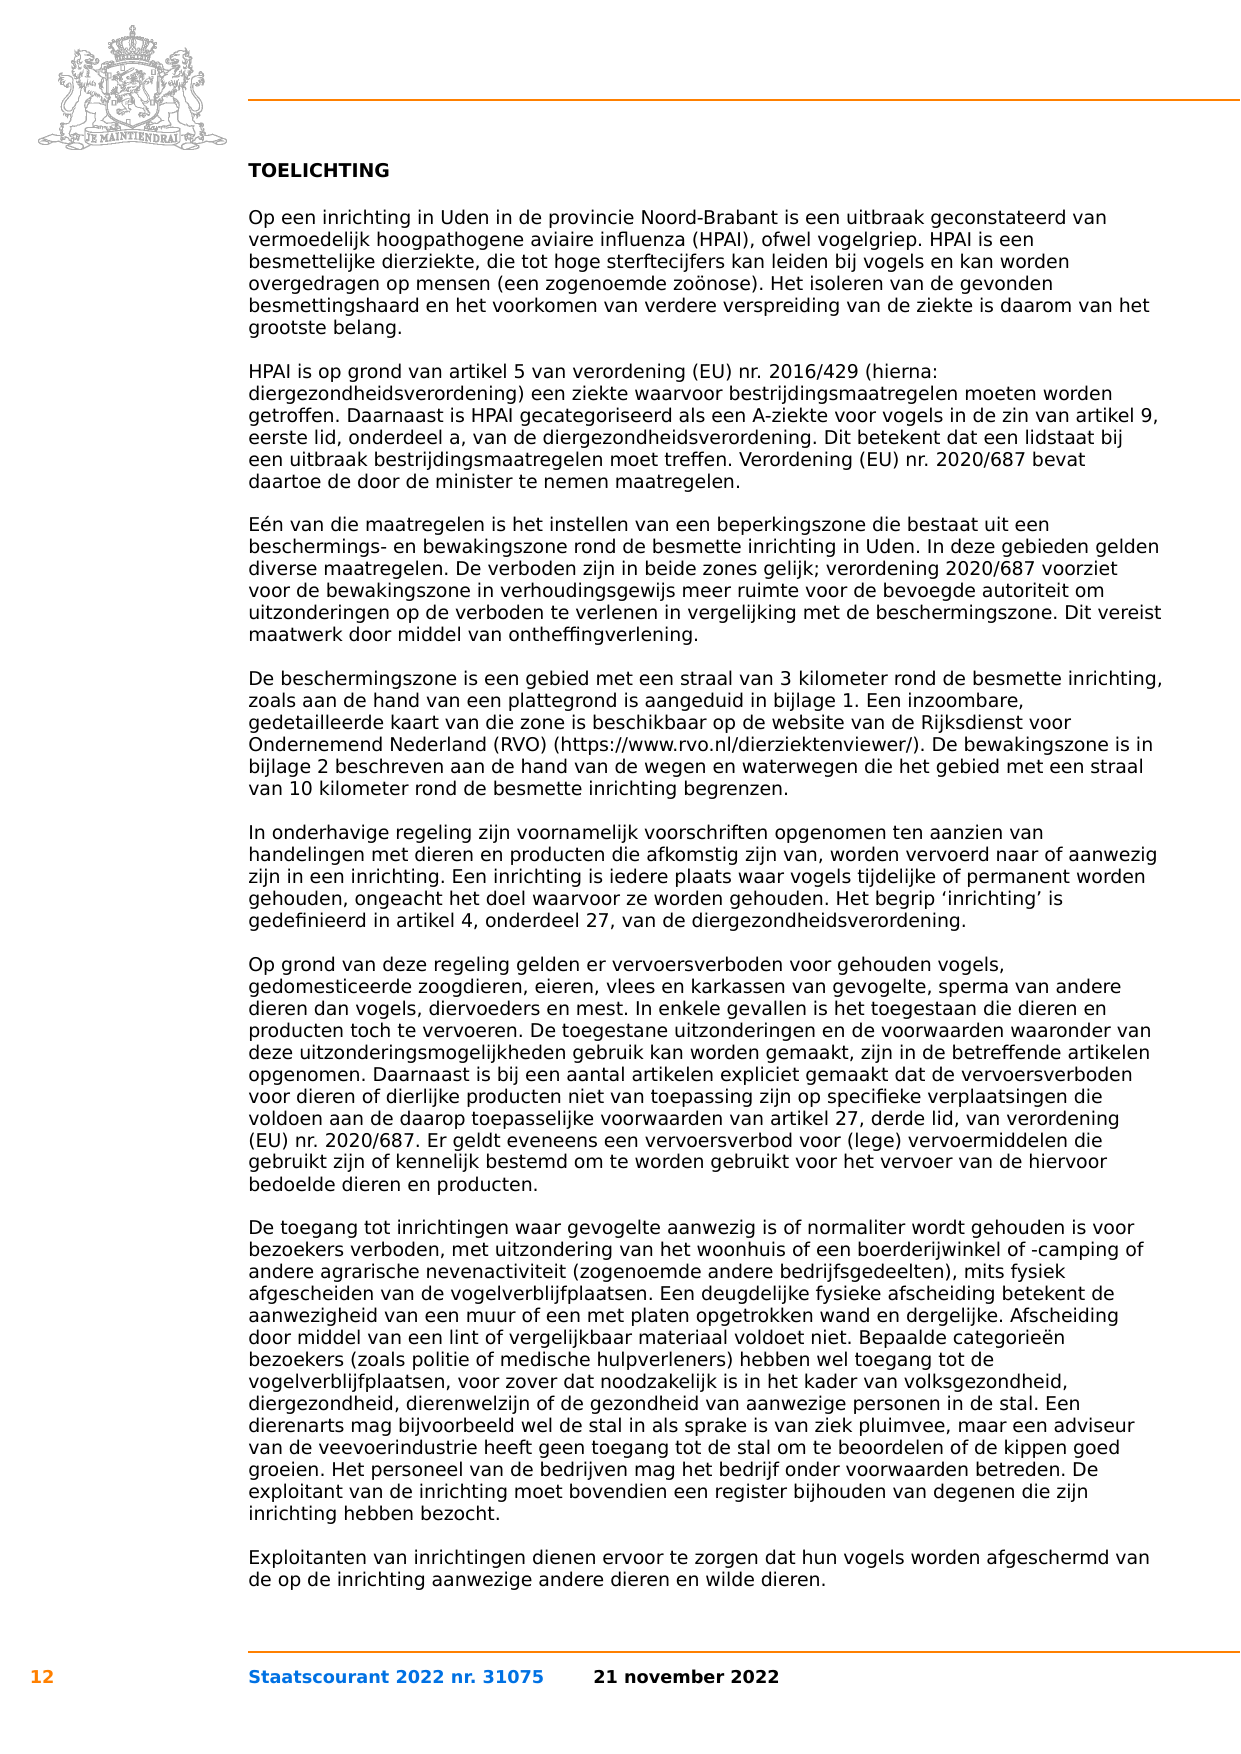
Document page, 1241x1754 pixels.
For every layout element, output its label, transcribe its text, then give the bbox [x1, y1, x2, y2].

text Op een inrichting in Uden in de provincie Noord-Brabant is een uitbraak geconstateerd van vermoedelijk hoogpathogene aviaire influenza (HPAI), ofwel vogelgriep. HPAI is een besmettelijke dierziekte, die tot hoge sterftecijfers kan leiden bij vogels en kan worden overgedragen op mensen (een zogenoemde zoönose). Het isoleren van de gevonden besmettingshaard en het voorkomen van verdere verspreiding van de ziekte is daarom van het grootste belang. [248, 207, 1163, 339]
text Exploitanten van inrichtingen dienen ervoor te zorgen dat hun vogels worden afgeschermd van de op de inrichting aanwezige andere dieren en wilde dieren. [248, 1547, 1163, 1591]
picture [38, 25, 227, 150]
text De beschermingszone is een gebied met een straal van 3 kilometer rond de besmette inrichting, zoals aan de hand van een plattegrond is aangeduid in bijlage 1. Een inzoombare, gedetailleerde kaart van die zone is beschikbaar op de website van de Rijksdienst voor Ondernemend Nederland (RVO) (https://www.rvo.nl/dierziektenviewer/). De bewakingszone is in bijlage 2 beschreven aan de hand van de wegen en waterwegen die het gebied met een straal van 10 kilometer rond de besmette inrichting begrenzen. [248, 668, 1163, 800]
text Op grond van deze regeling gelden er vervoersverboden voor gehouden vogels, gedomesticeerde zoogdieren, eieren, vlees en karkassen van gevogelte, sperma van andere dieren dan vogels, diervoeders en mest. In enkele gevallen is het toegestaan die dieren en producten toch te vervoeren. De toegestane uitzonderingen en de voorwaarden waaronder van deze uitzonderingsmogelijkheden gebruik kan worden gemaakt, zijn in de betreffende artikelen opgenomen. Daarnaast is bij een aantal artikelen expliciet gemaakt dat de vervoersverboden voor dieren of dierlijke producten niet van toepassing zijn op specifieke verplaatsingen die voldoen aan de daarop toepasselijke voorwaarden van artikel 27, derde lid, van verordening (EU) nr. 2020/687. Er geldt eveneens een vervoersverbod voor (lege) vervoermiddelen die gebruikt zijn of kennelijk bestemd om te worden gebruikt voor het vervoer van de hiervoor bedoelde dieren en producten. [248, 954, 1163, 1195]
text In onderhavige regeling zijn voornamelijk voorschriften opgenomen ten aanzien van handelingen met dieren en producten die afkomstig zijn van, worden vervoerd naar of aanwezig zijn in een inrichting. Een inrichting is iedere plaats waar vogels tijdelijke of permanent worden gehouden, ongeacht het doel waarvoor ze worden gehouden. Het begrip ‘inrichting’ is gedefinieerd in artikel 4, onderdeel 27, van de diergezondheidsverordening. [248, 822, 1163, 932]
text HPAI is op grond van artikel 5 van verordening (EU) nr. 2016/429 (hierna: diergezondheidsverordening) een ziekte waarvoor bestrijdingsmaatregelen moeten worden getroffen. Daarnaast is HPAI gecategoriseerd als een A-ziekte voor vogels in de zin van artikel 9, eerste lid, onderdeel a, van de diergezondheidsverordening. Dit betekent dat een lidstaat bij een uitbraak bestrijdingsmaatregelen moet treffen. Verordening (EU) nr. 2020/687 bevat daartoe de door de minister te nemen maatregelen. [248, 361, 1163, 492]
subtitle TOELICHTING [248, 160, 1163, 182]
text Eén van die maatregelen is het instellen van een beperkingszone die bestaat uit een beschermings- en bewakingszone rond de besmette inrichting in Uden. In deze gebieden gelden diverse maatregelen. De verboden zijn in beide zones gelijk; verordening 2020/687 voorziet voor de bewakingszone in verhoudingsgewijs meer ruimte voor de bevoegde autoriteit om uitzonderingen op de verboden te verlenen in vergelijking met de beschermingszone. Dit vereist maatwerk door middel van ontheffingverlening. [248, 514, 1163, 646]
text De toegang tot inrichtingen waar gevogelte aanwezig is of normaliter wordt gehouden is voor bezoekers verboden, met uitzondering van het woonhuis of een boerderijwinkel of -camping of andere agrarische nevenactiviteit (zogenoemde andere bedrijfsgedeelten), mits fysiek afgescheiden van de vogelverblijfplaatsen. Een deugdelijke fysieke afscheiding betekent de aanwezigheid van een muur of een met platen opgetrokken wand en dergelijke. Afscheiding door middel van een lint of vergelijkbaar materiaal voldoet niet. Bepaalde categorieën bezoekers (zoals politie of medische hulpverleners) hebben wel toegang tot de vogelverblijfplaatsen, voor zover dat noodzakelijk is in het kader van volksgezondheid, diergezondheid, dierenwelzijn of de gezondheid van aanwezige personen in de stal. Een dierenarts mag bijvoorbeeld wel de stal in als sprake is van ziek pluimvee, maar een adviseur van de veevoerindustrie heeft geen toegang tot de stal om te beoordelen of de kippen goed groeien. Het personeel van de bedrijven mag het bedrijf onder voorwaarden betreden. De exploitant van de inrichting moet bovendien een register bijhouden van degenen die zijn inrichting hebben bezocht. [248, 1217, 1163, 1525]
